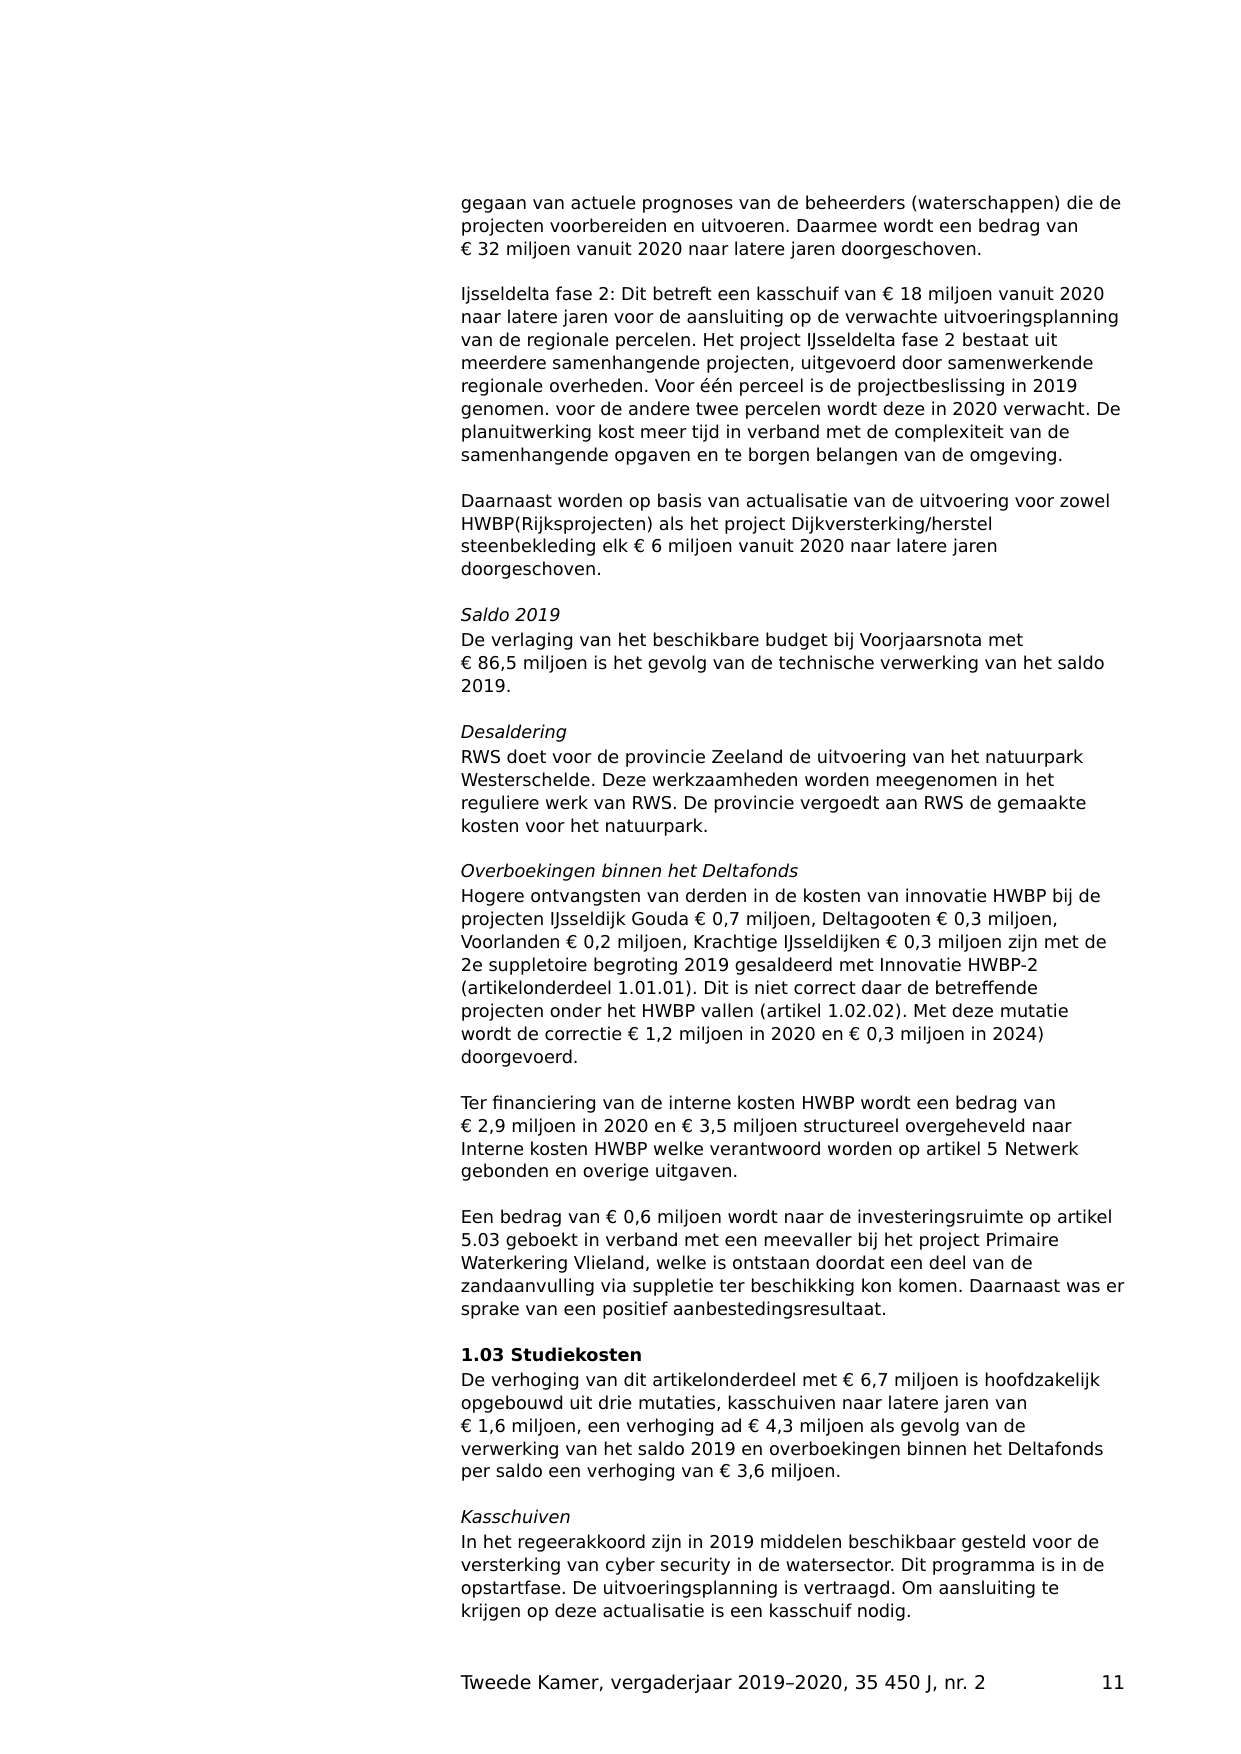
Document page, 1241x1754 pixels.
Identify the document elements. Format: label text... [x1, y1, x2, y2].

text Hogere ontvangsten van derden in de kosten van innovatie HWBP bij de projecten IJsseldijk Gouda € 0,7 miljoen, Deltagooten € 0,3 miljoen, Voorlanden € 0,2 miljoen, Krachtige IJsseldijken € 0,3 miljoen zijn met de 2e suppletoire begroting 2019 gesaldeerd met Innovatie HWBP-2 (artikelonderdeel 1.01.01). Dit is niet correct daar de betreffende projecten onder het HWBP vallen (artikel 1.02.02). Met deze mutatie wordt de correctie € 1,2 miljoen in 2020 en € 0,3 miljoen in 2024) doorgevoerd. [461, 884, 1125, 1068]
text Daarnaast worden op basis van actualisatie van de uitvoering voor zowel HWBP(Rijksprojecten) als het project Dijkversterking/herstel steenbekleding elk € 6 miljoen vanuit 2020 naar latere jaren doorgeschoven. [461, 489, 1125, 580]
text Desaldering [461, 720, 1125, 743]
text Ijsseldelta fase 2: Dit betreft een kasschuif van € 18 miljoen vanuit 2020 naar latere jaren voor de aansluiting op de verwachte uitvoeringsplanning van de regionale percelen. Het project IJsseldelta fase 2 bestaat uit meerdere samenhangende projecten, uitgevoerd door samenwerkende regionale overheden. Voor één perceel is de projectbeslissing in 2019 genomen. voor de andere twee percelen wordt deze in 2020 verwacht. De planuitwerking kost meer tijd in verband met de complexiteit van de samenhangende opgaven en te borgen belangen van de omgeving. [461, 282, 1125, 466]
text In het regeerakkoord zijn in 2019 middelen beschikbaar gesteld voor de versterking van cyber security in de watersector. Dit programma is in de opstartfase. De uitvoeringsplanning is vertraagd. Om aansluiting te krijgen op deze actualisatie is een kasschuif nodig. [461, 1530, 1125, 1622]
text 1.03 Studiekosten [461, 1343, 1125, 1366]
text De verhoging van dit artikelonderdeel met € 6,7 miljoen is hoofdzakelijk opgebouwd uit drie mutaties, kasschuiven naar latere jaren van € 1,6 miljoen, een verhoging ad € 4,3 miljoen als gevolg van de verwerking van het saldo 2019 en overboekingen binnen het Deltafonds per saldo een verhoging van € 3,6 miljoen. [461, 1368, 1125, 1482]
text Een bedrag van € 0,6 miljoen wordt naar de investeringsruimte op artikel 5.03 geboekt in verband met een meevaller bij het project Primaire Waterkering Vlieland, welke is ontstaan doordat een deel van de zandaanvulling via suppletie ter beschikking kon komen. Daarnaast was er sprake van een positief aanbestedingsresultaat. [461, 1205, 1125, 1320]
text Kasschuiven [461, 1505, 1125, 1528]
text gegaan van actuele prognoses van de beheerders (waterschappen) die de projecten voorbereiden en uitvoeren. Daarmee wordt een bedrag van € 32 miljoen vanuit 2020 naar latere jaren doorgeschoven. [461, 191, 1125, 259]
text Overboekingen binnen het Deltafonds [461, 859, 1125, 882]
text De verlaging van het beschikbare budget bij Voorjaarsnota met € 86,5 miljoen is het gevolg van de technische verwerking van het saldo 2019. [461, 628, 1125, 697]
text RWS doet voor de provincie Zeeland de uitvoering van het natuurpark Westerschelde. Deze werkzaamheden worden meegenomen in het reguliere werk van RWS. De provincie vergoedt aan RWS de gemaakte kosten voor het natuurpark. [461, 745, 1125, 837]
text Ter financiering van de interne kosten HWBP wordt een bedrag van € 2,9 miljoen in 2020 en € 3,5 miljoen structureel overgeheveld naar Interne kosten HWBP welke verantwoord worden op artikel 5 Netwerk gebonden en overige uitgaven. [461, 1091, 1125, 1182]
text Saldo 2019 [461, 603, 1125, 626]
